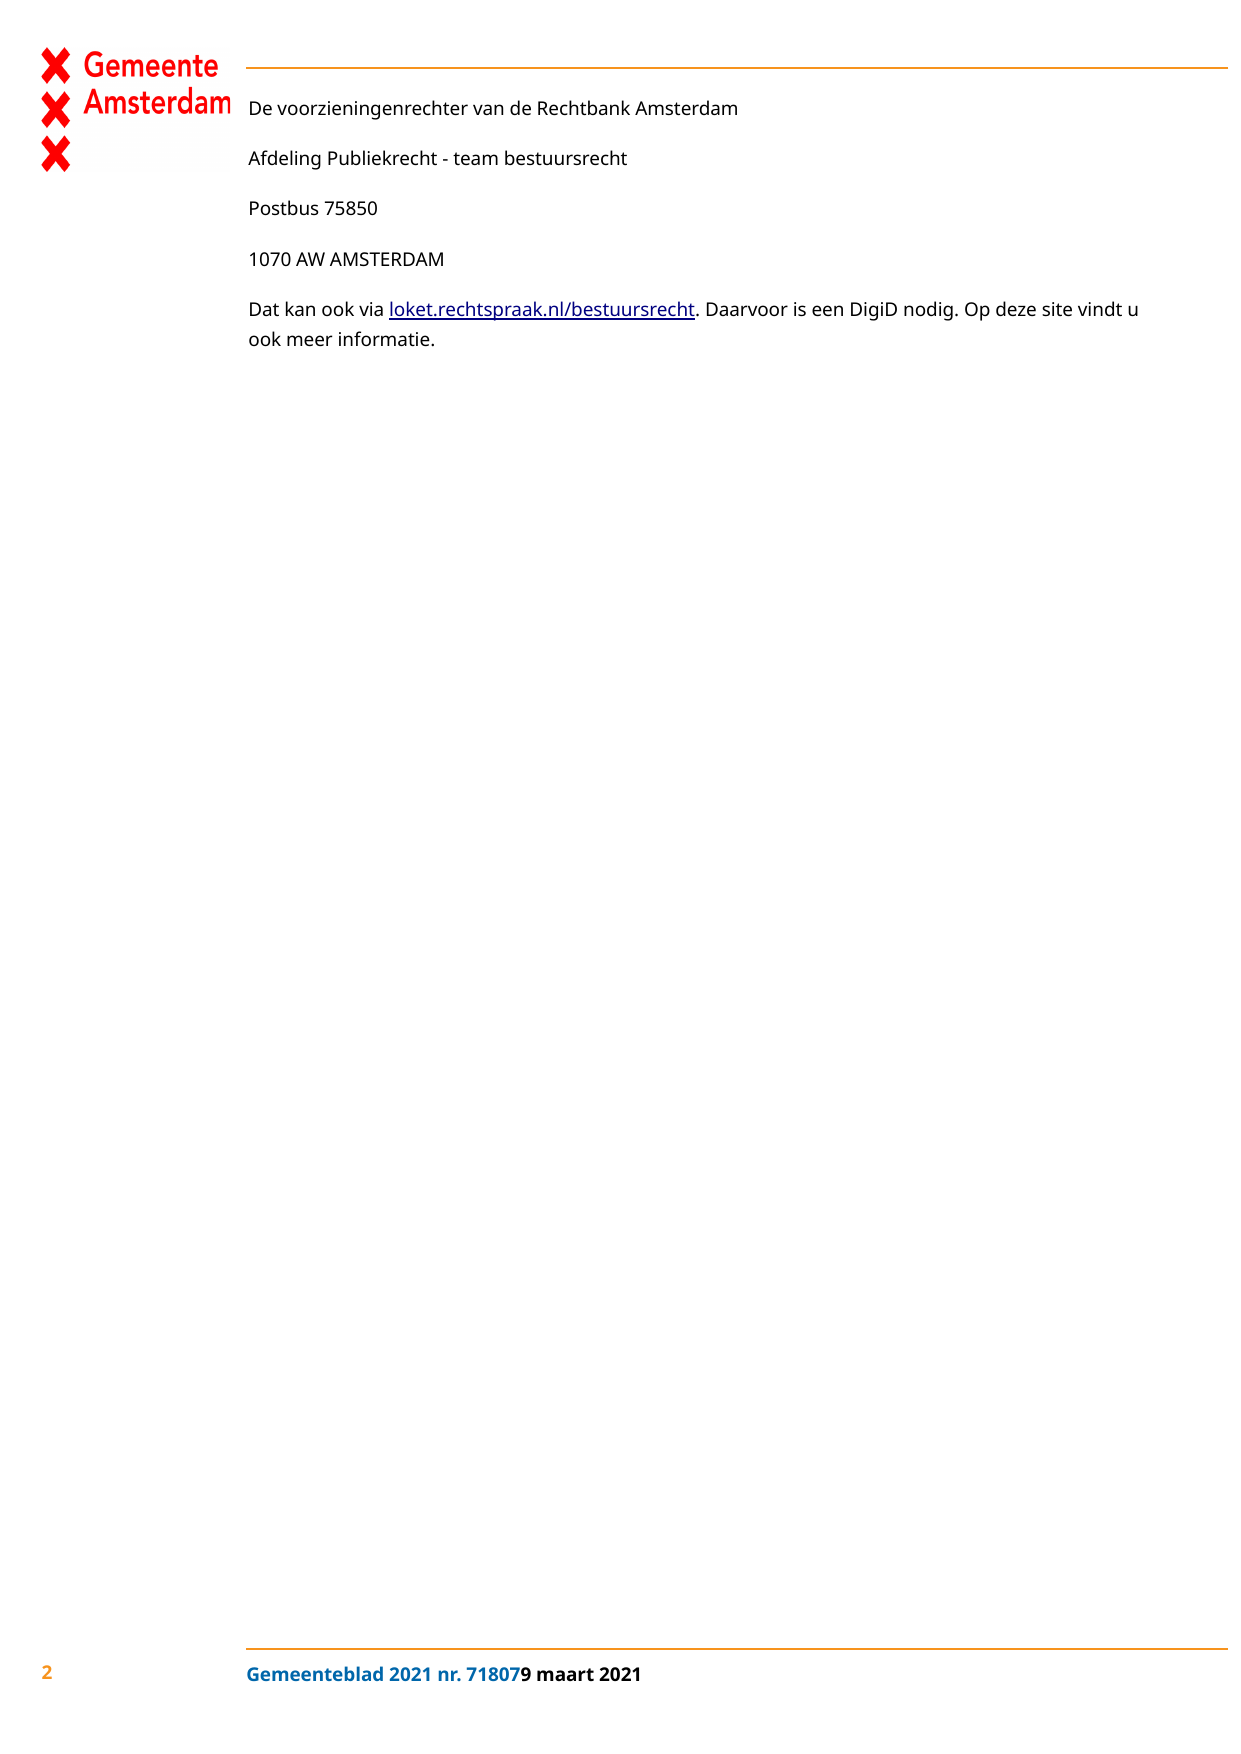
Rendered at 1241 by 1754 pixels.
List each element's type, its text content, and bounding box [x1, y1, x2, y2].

text Dat kan ook via loket.rechtspraak.nl/bestuursrecht. Daarvoor is een DigiD nodig. Op deze site vindt u ook meer informatie. [248, 296, 1152, 352]
text Postbus 75850 [248, 196, 1152, 221]
picture [41, 47, 231, 172]
text Afdeling Publiekrecht - team bestuursrecht [248, 145, 1152, 171]
text 1070 AW AMSTERDAM [248, 246, 1152, 272]
text De voorzieningenrechter van de Rechtbank Amsterdam [248, 95, 1152, 121]
